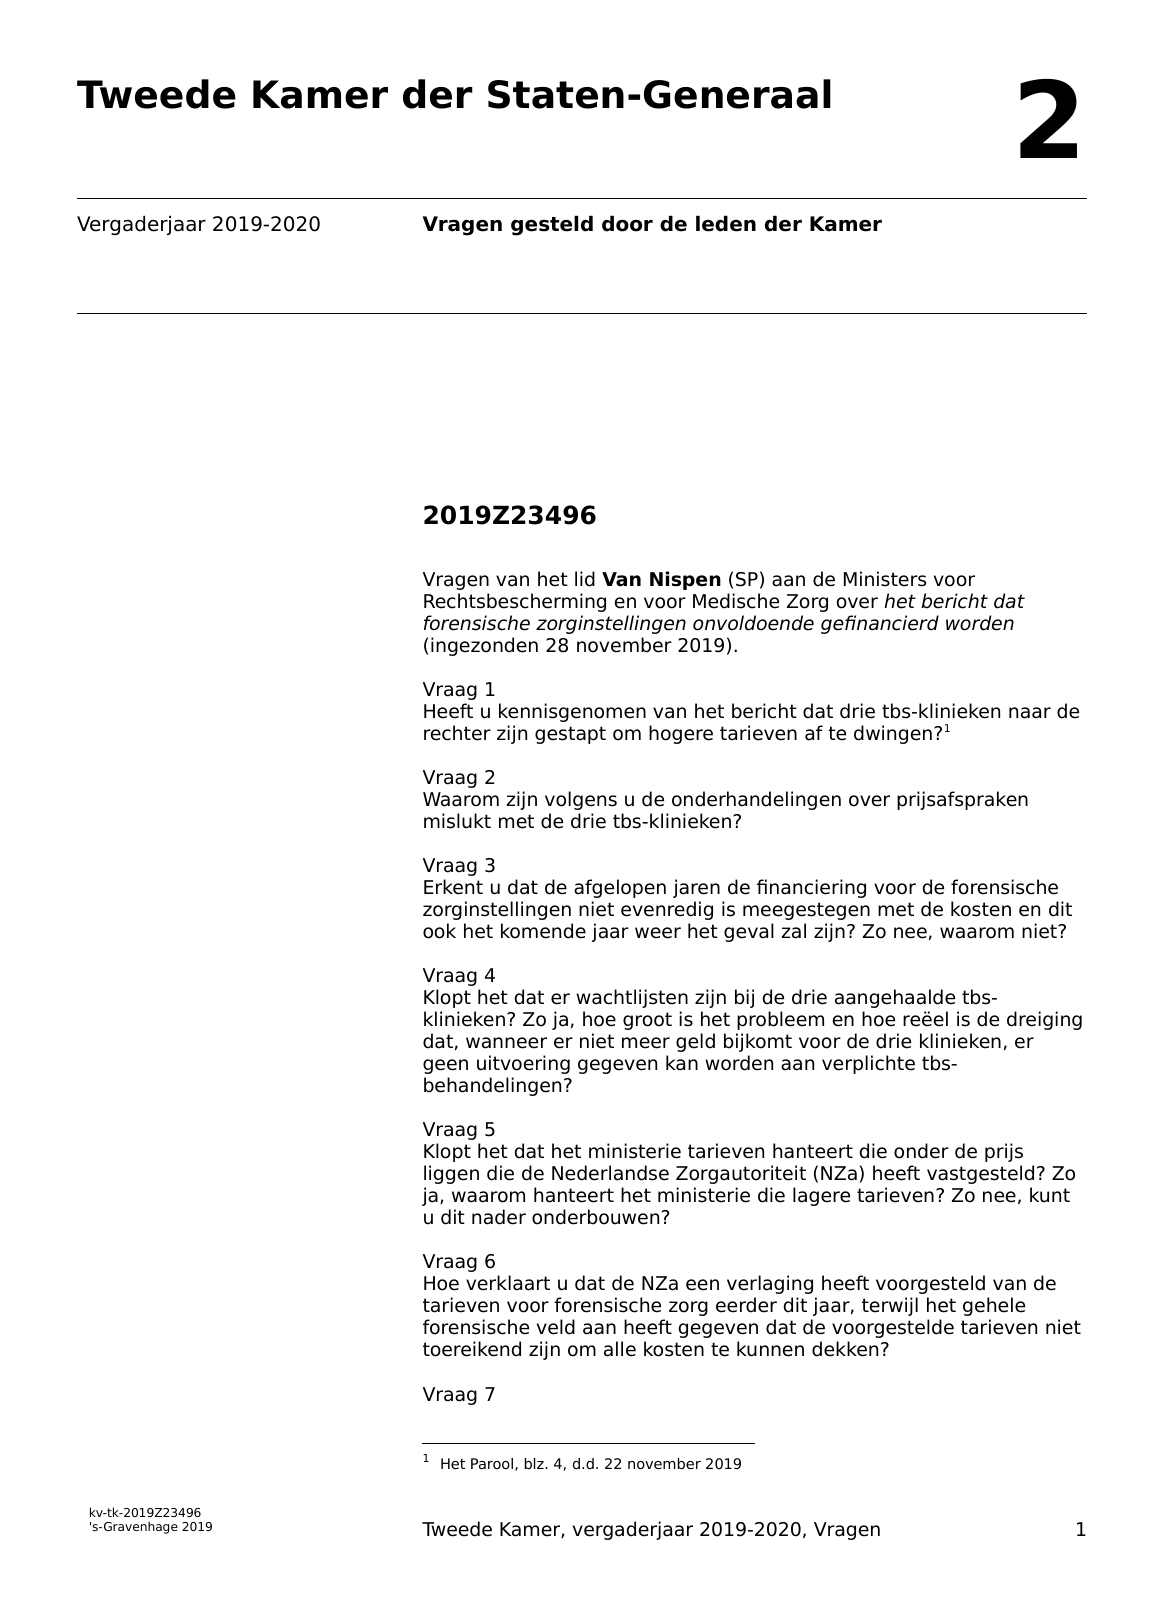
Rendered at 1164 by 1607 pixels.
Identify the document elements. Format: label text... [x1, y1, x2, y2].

text 's-Gravenhage 2019 [88, 1520, 323, 1534]
text Erkent u dat de afgelopen jaren de financiering voor de forensische zorginstellingen niet evenredig is meegestegen met de kosten en dit ook het komende jaar weer het geval zal zijn? Zo nee, waarom niet? [422, 877, 1087, 943]
text Heeft u kennisgenomen van het bericht dat drie tbs-klinieken naar de rechter zijn gestapt om hogere tarieven af te dwingen? [422, 701, 1087, 745]
text 2019Z23496 [422, 501, 1087, 531]
table_header Tweede Kamer der Staten-Generaal [77, 59, 886, 198]
text Hoe verklaart u dat de NZa een verlaging heeft voorgesteld van de tarieven voor forensische zorg eerder dit jaar, terwijl het gehele forensische veld aan heeft gegeven dat de voorgestelde tarieven niet toereikend zijn om alle kosten te kunnen dekken? [422, 1273, 1087, 1361]
text Vragen van het lid Van Nispen (SP) aan de Ministers voor Rechtsbescherming en voor Medische Zorg over het bericht dat forensische zorginstellingen onvoldoende gefinancierd worden (ingezonden 28 november 2019). [422, 569, 1087, 657]
text Vraag 1 [422, 679, 1087, 701]
text Waarom zijn volgens u de onderhandelingen over prijsafspraken mislukt met de drie tbs-klinieken? [422, 789, 1087, 833]
text Vraag 7 [422, 1383, 1087, 1405]
text Vraag 5 [422, 1119, 1087, 1141]
table_header 2 [886, 59, 1087, 198]
table_cell Vragen gesteld door de leden der Kamer [422, 199, 1087, 313]
text Vraag 4 [422, 965, 1087, 987]
text Klopt het dat er wachtlijsten zijn bij de drie aangehaalde tbs-klinieken? Zo ja, hoe groot is het probleem en hoe reëel is de dreiging dat, wanneer er niet meer geld bijkomt voor de drie klinieken, er geen uitvoering gegeven kan worden aan verplichte tbs-behandelingen? [422, 987, 1087, 1097]
table_cell Vergaderjaar 2019-2020 [77, 199, 422, 313]
text kv-tk-2019Z23496 [88, 1506, 323, 1520]
text Vraag 3 [422, 855, 1087, 877]
text Vraag 6 [422, 1251, 1087, 1273]
text Het Parool, blz. 4, d.d. 22 november 2019 [422, 1452, 1087, 1474]
text Vraag 2 [422, 767, 1087, 789]
text Klopt het dat het ministerie tarieven hanteert die onder de prijs liggen die de Nederlandse Zorgautoriteit (NZa) heeft vastgesteld? Zo ja, waarom hanteert het ministerie die lagere tarieven? Zo nee, kunt u dit nader onderbouwen? [422, 1141, 1087, 1229]
